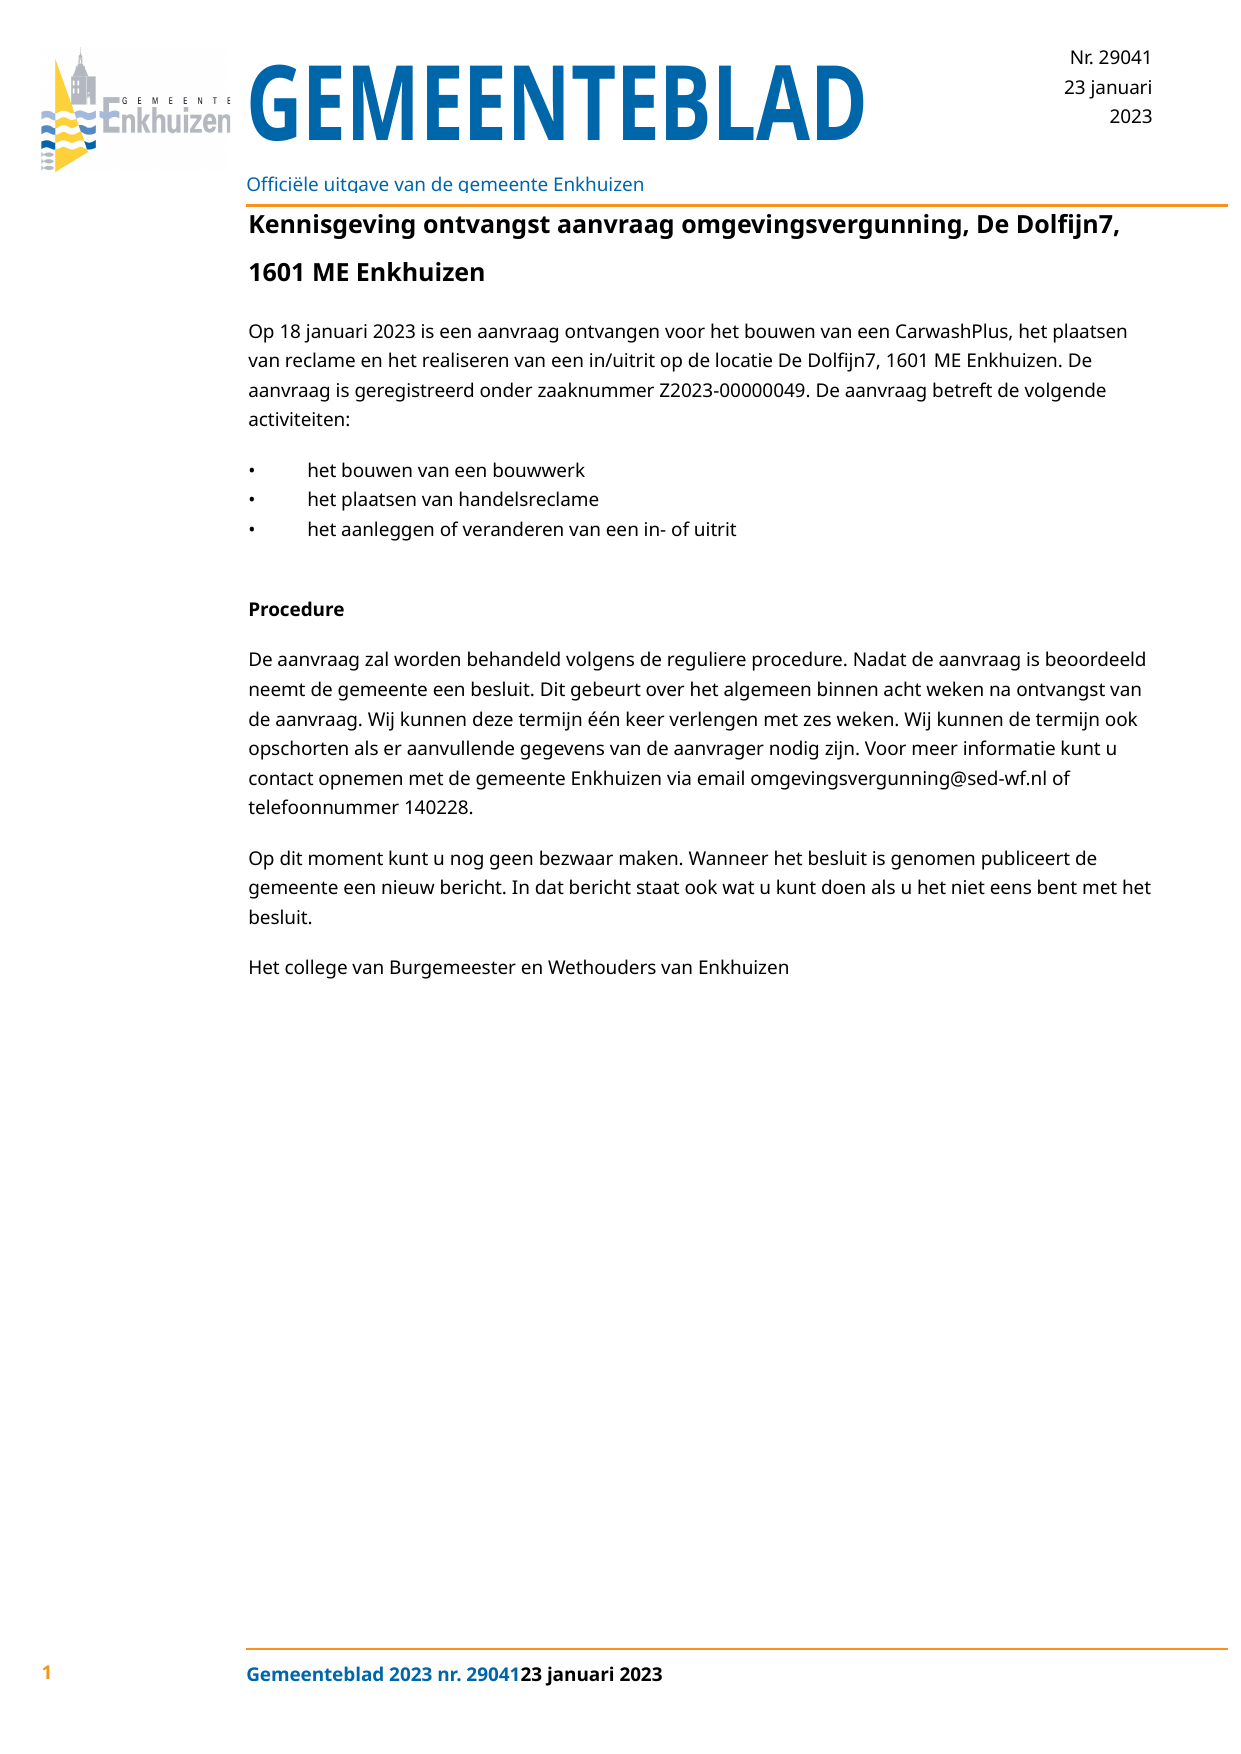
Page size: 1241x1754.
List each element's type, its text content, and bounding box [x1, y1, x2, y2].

text Op 18 januari 2023 is een aanvraag ontvangen voor het bouwen van een CarwashPlus, het plaatsen van reclame en het realiseren van een in/uitrit op de locatie De Dolfijn7, 1601 ME Enkhuizen. De aanvraag is geregistreerd onder zaaknummer Z2023-00000049. De aanvraag betreft de volgende activiteiten: [248, 318, 1152, 432]
list het plaatsen van handelsreclame [248, 487, 1152, 512]
text Procedure [248, 596, 1152, 622]
list het aanleggen of veranderen van een in- of uitrit [248, 516, 1152, 542]
text Op dit moment kunt u nog geen bezwaar maken. Wanneer het besluit is genomen publiceert de gemeente een nieuw bericht. In dat bericht staat ook wat u kunt doen als u het niet eens bent met het besluit. [248, 845, 1152, 930]
text Kennisgeving ontvangst aanvraag omgevingsvergunning, De Dolfijn7, 1601 ME Enkhuizen [248, 207, 1152, 288]
text De aanvraag zal worden behandeld volgens de reguliere procedure. Nadat de aanvraag is beoordeeld neemt de gemeente een besluit. Dit gebeurt over het algemeen binnen acht weken na ontvangst van de aanvraag. Wij kunnen deze termijn één keer verlengen met zes weken. Wij kunnen de termijn ook opschorten als er aanvullende gegevens van de aanvrager nodig zijn. Voor meer informatie kunt u contact opnemen met de gemeente Enkhuizen via email omgevingsvergunning@sed-wf.nl of telefoonnummer 140228. [248, 647, 1152, 820]
list het bouwen van een bouwwerk [248, 457, 1152, 483]
picture [41, 47, 231, 172]
text Het college van Burgemeester en Wethouders van Enkhuizen [248, 954, 1152, 980]
